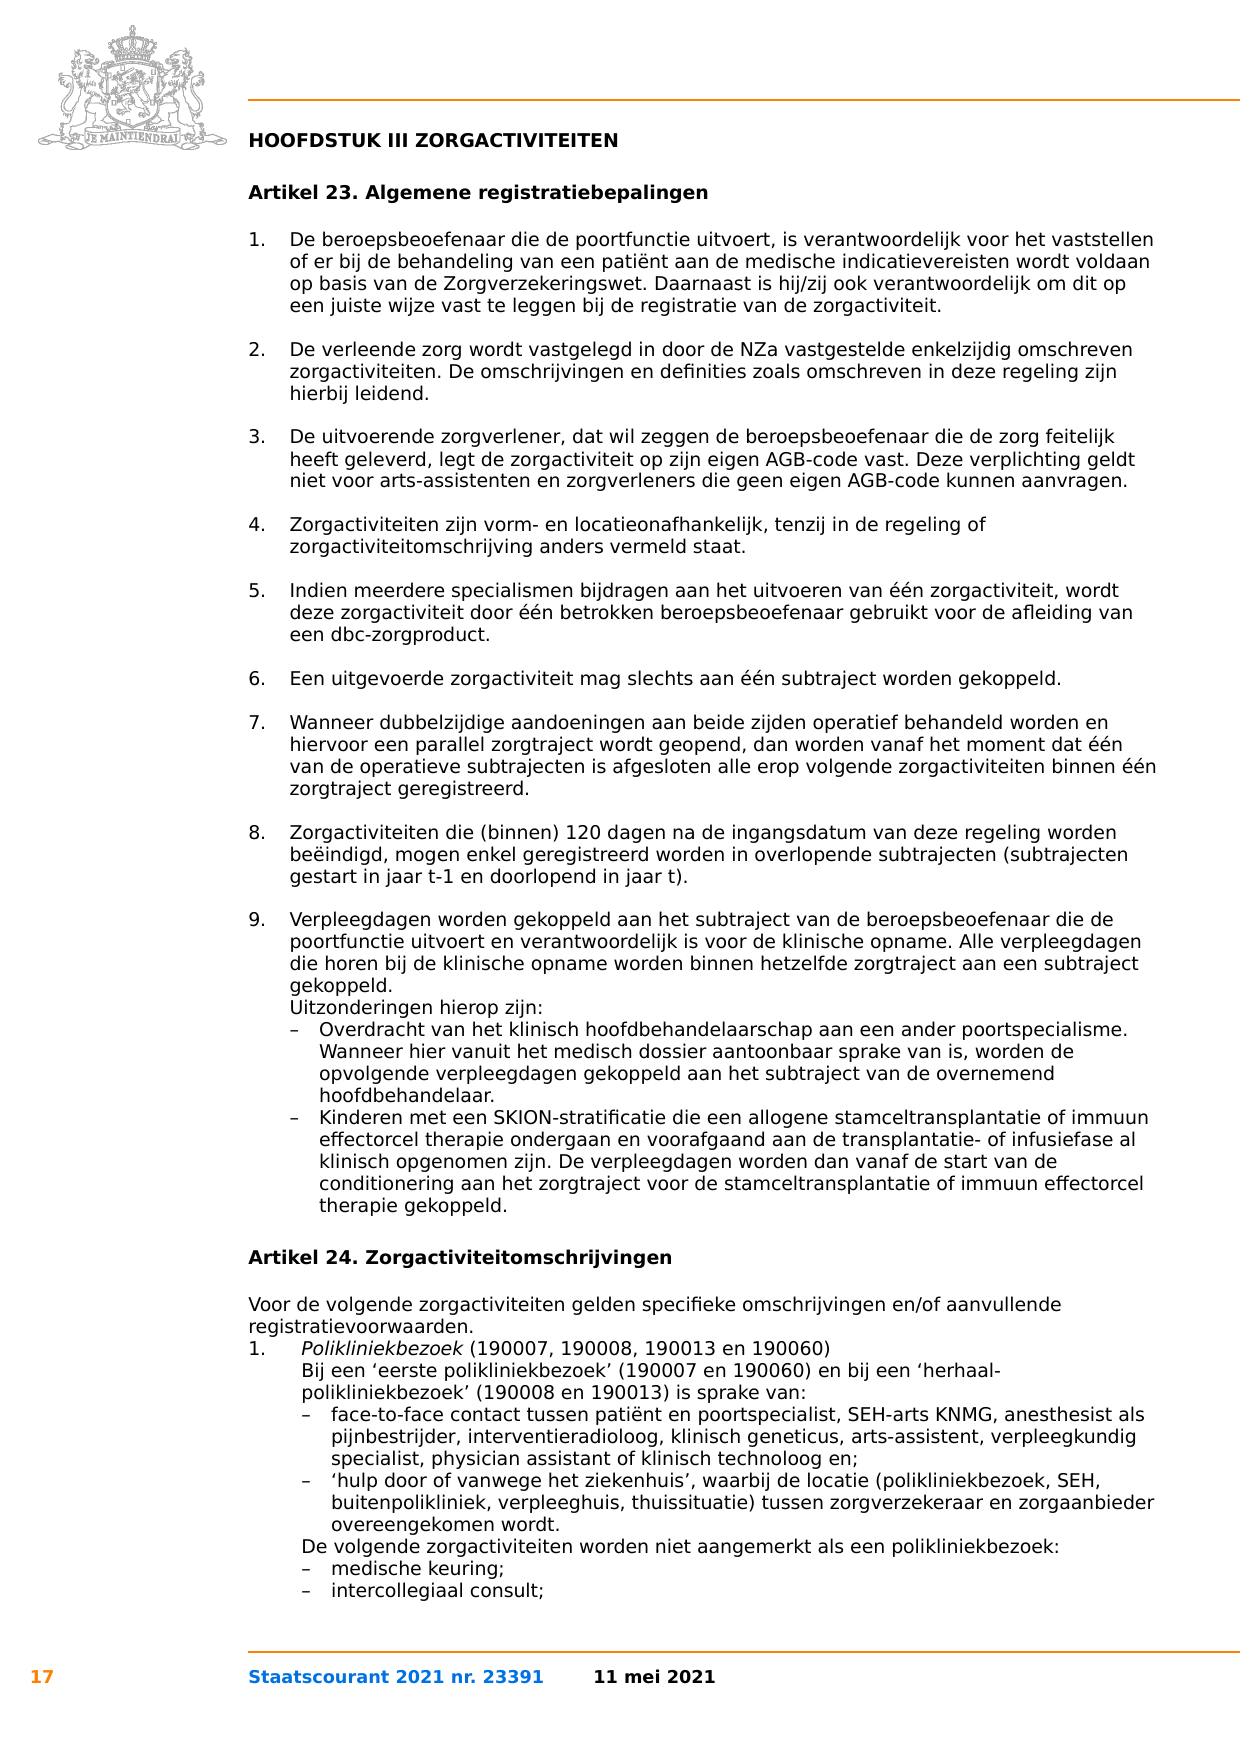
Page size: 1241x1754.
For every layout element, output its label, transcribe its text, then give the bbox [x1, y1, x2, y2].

text 3. De uitvoerende zorgverlener, dat wil zeggen de beroepsbeoefenaar die de zorg feitelijk heeft geleverd, legt de zorgactiviteit op zijn eigen AGB-code vast. Deze verplichting geldt niet voor arts-assistenten en zorgverleners die geen eigen AGB-code kunnen aanvragen. [248, 426, 1163, 492]
text Bij een ‘eerste polikliniekbezoek’ (190007 en 190060) en bij een ‘herhaal-polikliniekbezoek’ (190008 en 190013) is sprake van: [301, 1360, 1163, 1404]
subtitle Artikel 23. Algemene registratiebepalingen [248, 182, 1163, 204]
subtitle Artikel 24. Zorgactiviteitomschrijvingen [248, 1247, 1163, 1269]
text – Overdracht van het klinisch hoofdbehandelaarschap aan een ander poortspecialisme. Wanneer hier vanuit het medisch dossier aantoonbaar sprake van is, worden de opvolgende verpleegdagen gekoppeld aan het subtraject van de overnemend hoofdbehandelaar. [289, 1019, 1163, 1107]
text – intercollegiaal consult; [301, 1580, 1163, 1602]
text Voor de volgende zorgactiviteiten gelden specifieke omschrijvingen en/of aanvullende registratievoorwaarden. [248, 1294, 1163, 1338]
text 8. Zorgactiviteiten die (binnen) 120 dagen na de ingangsdatum van deze regeling worden beëindigd, mogen enkel geregistreerd worden in overlopende subtrajecten (subtrajecten gestart in jaar t-1 en doorlopend in jaar t). [248, 822, 1163, 887]
subtitle HOOFDSTUK III ZORGACTIVITEITEN [248, 130, 1163, 152]
text – face-to-face contact tussen patiënt en poortspecialist, SEH-arts KNMG, anesthesist als pijnbestrijder, interventieradioloog, klinisch geneticus, arts-assistent, verpleegkundig specialist, physician assistant of klinisch technoloog en; [301, 1404, 1163, 1470]
picture [38, 25, 227, 150]
text 5. Indien meerdere specialismen bijdragen aan het uitvoeren van één zorgactiviteit, wordt deze zorgactiviteit door één betrokken beroepsbeoefenaar gebruikt voor de afleiding van een dbc-zorgproduct. [248, 580, 1163, 646]
text 1. Polikliniekbezoek (190007, 190008, 190013 en 190060) [248, 1338, 1163, 1360]
text Uitzonderingen hierop zijn: [289, 997, 1163, 1019]
text 7. Wanneer dubbelzijdige aandoeningen aan beide zijden operatief behandeld worden en hiervoor een parallel zorgtraject wordt geopend, dan worden vanaf het moment dat één van de operatieve subtrajecten is afgesloten alle erop volgende zorgactiviteiten binnen één zorgtraject geregistreerd. [248, 712, 1163, 800]
text 6. Een uitgevoerde zorgactiviteit mag slechts aan één subtraject worden gekoppeld. [248, 668, 1163, 690]
text – Kinderen met een SKION-stratificatie die een allogene stamceltransplantatie of immuun effectorcel therapie ondergaan en voorafgaand aan de transplantatie- of infusiefase al klinisch opgenomen zijn. De verpleegdagen worden dan vanaf de start van de conditionering aan het zorgtraject voor de stamceltransplantatie of immuun effectorcel therapie gekoppeld. [289, 1107, 1163, 1217]
text 2. De verleende zorg wordt vastgelegd in door de NZa vastgestelde enkelzijdig omschreven zorgactiviteiten. De omschrijvingen en definities zoals omschreven in deze regeling zijn hierbij leidend. [248, 339, 1163, 404]
text 9. Verpleegdagen worden gekoppeld aan het subtraject van de beroepsbeoefenaar die de poortfunctie uitvoert en verantwoordelijk is voor de klinische opname. Alle verpleegdagen die horen bij de klinische opname worden binnen hetzelfde zorgtraject aan een subtraject gekoppeld. [248, 909, 1163, 997]
text 1. De beroepsbeoefenaar die de poortfunctie uitvoert, is verantwoordelijk voor het vaststellen of er bij de behandeling van een patiënt aan de medische indicatievereisten wordt voldaan op basis van de Zorgverzekeringswet. Daarnaast is hij/zij ook verantwoordelijk om dit op een juiste wijze vast te leggen bij de registratie van de zorgactiviteit. [248, 229, 1163, 317]
text De volgende zorgactiviteiten worden niet aangemerkt als een polikliniekbezoek: [301, 1536, 1163, 1558]
text – ‘hulp door of vanwege het ziekenhuis’, waarbij de locatie (polikliniekbezoek, SEH, buitenpolikliniek, verpleeghuis, thuissituatie) tussen zorgverzekeraar en zorgaanbieder overeengekomen wordt. [301, 1470, 1163, 1536]
text – medische keuring; [301, 1558, 1163, 1580]
text 4. Zorgactiviteiten zijn vorm- en locatieonafhankelijk, tenzij in de regeling of zorgactiviteitomschrijving anders vermeld staat. [248, 514, 1163, 558]
